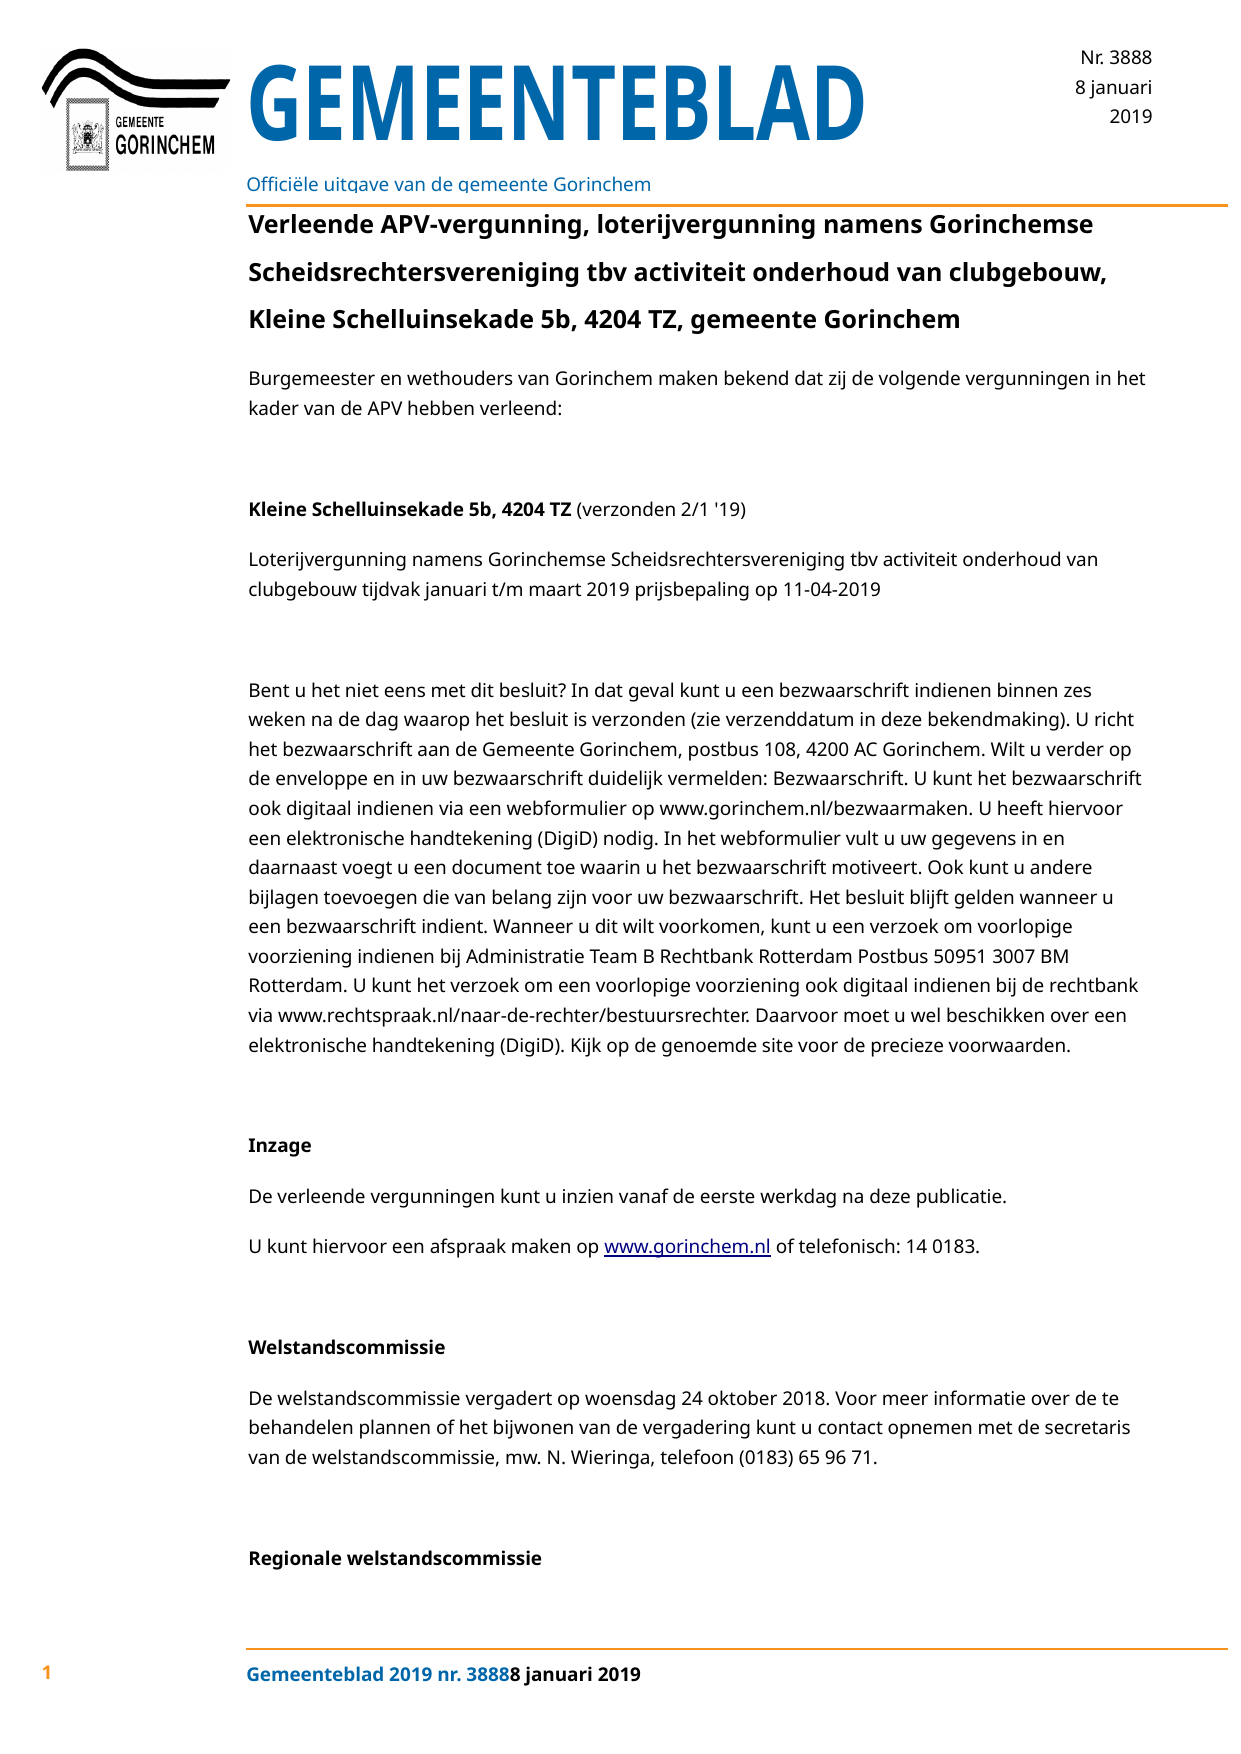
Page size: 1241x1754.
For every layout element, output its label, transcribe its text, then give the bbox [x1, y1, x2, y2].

text De verleende vergunningen kunt u inzien vanaf de eerste werkdag na deze publicatie. [248, 1183, 1152, 1209]
text Burgemeester en wethouders van Gorinchem maken bekend dat zij de volgende vergunningen in het kader van de APV hebben verleend: [248, 366, 1152, 421]
text Loterijvergunning namens Gorinchemse Scheidsrechtersvereniging tbv activiteit onderhoud van clubgebouw tijdvak januari t/m maart 2019 prijsbepaling op 11-04-2019 [248, 546, 1152, 602]
text Welstandscommissie [248, 1334, 1152, 1360]
text Verleende APV-vergunning, loterijvergunning namens Gorinchemse Scheidsrechtersvereniging tbv activiteit onderhoud van clubgebouw, Kleine Schelluinsekade 5b, 4204 TZ, gemeente Gorinchem [248, 207, 1152, 336]
text U kunt hiervoor een afspraak maken op www.gorinchem.nl of telefonisch: 14 0183. [248, 1233, 1152, 1259]
text Inzage [248, 1133, 1152, 1158]
text Bent u het niet eens met dit besluit? In dat geval kunt u een bezwaarschrift indienen binnen zes weken na de dag waarop het besluit is verzonden (zie verzenddatum in deze bekendmaking). U richt het bezwaarschrift aan de Gemeente Gorinchem, postbus 108, 4200 AC Gorinchem. Wilt u verder op de enveloppe en in uw bezwaarschrift duidelijk vermelden: Bezwaarschrift. U kunt het bezwaarschrift ook digitaal indienen via een webformulier op www.gorinchem.nl/bezwaarmaken. U heeft hiervoor een elektronische handtekening (DigiD) nodig. In het webformulier vult u uw gegevens in en daarnaast voegt u een document toe waarin u het bezwaarschrift motiveert. Ook kunt u andere bijlagen toevoegen die van belang zijn voor uw bezwaarschrift. Het besluit blijft gelden wanneer u een bezwaarschrift indient. Wanneer u dit wilt voorkomen, kunt u een verzoek om voorlopige voorziening indienen bij Administratie Team B Rechtbank Rotterdam Postbus 50951 3007 BM Rotterdam. U kunt het verzoek om een voorlopige voorziening ook digitaal indienen bij de rechtbank via www.rechtspraak.nl/naar-de-rechter/bestuursrechter. Daarvoor moet u wel beschikken over een elektronische handtekening (DigiD). Kijk op de genoemde site voor de precieze voorwaarden. [248, 677, 1152, 1057]
text Kleine Schelluinsekade 5b, 4204 TZ (verzonden 2/1 '19) [248, 496, 1152, 522]
text Regionale welstandscommissie [248, 1545, 1152, 1570]
picture [41, 47, 231, 172]
text De welstandscommissie vergadert op woensdag 24 oktober 2018. Voor meer informatie over de te behandelen plannen of het bijwonen van de vergadering kunt u contact opnemen met de secretaris van de welstandscommissie, mw. N. Wieringa, telefoon (0183) 65 96 71. [248, 1385, 1152, 1469]
